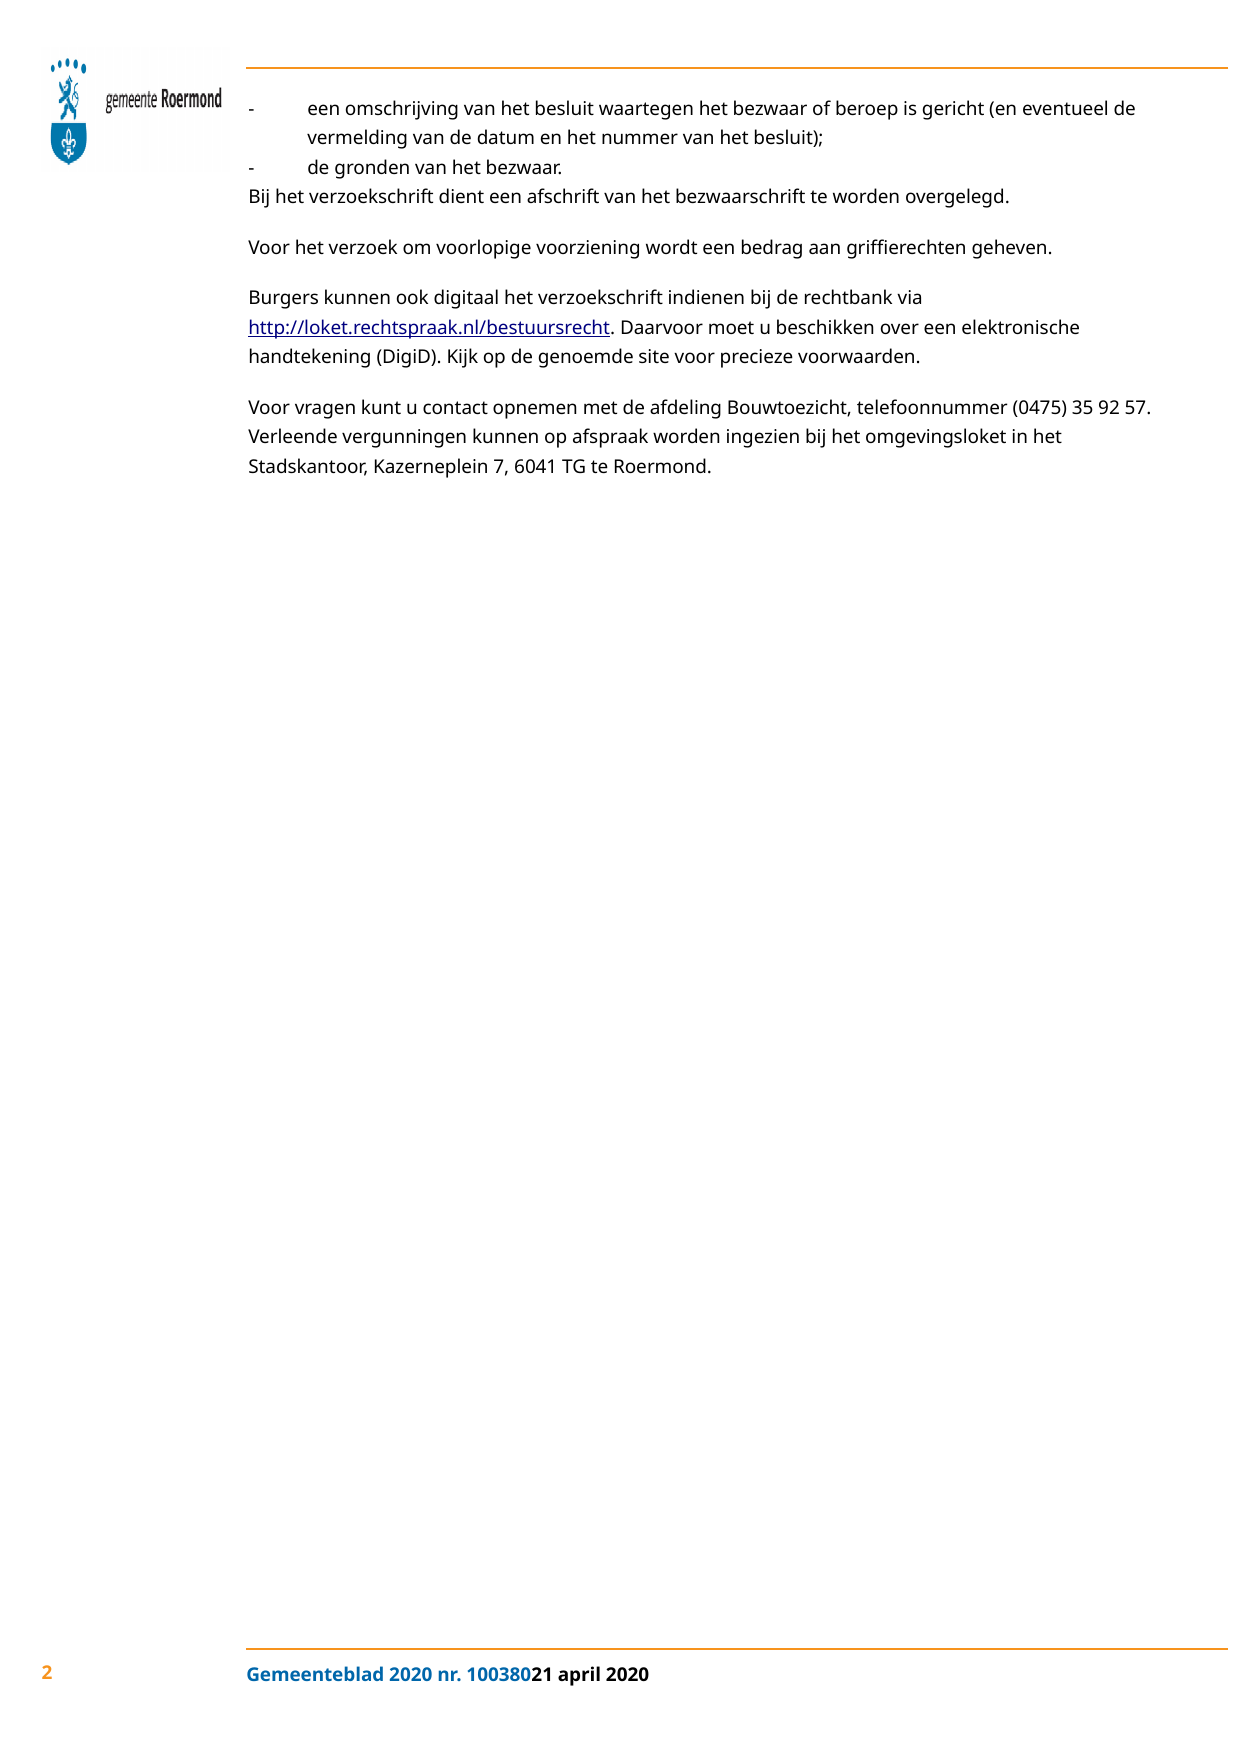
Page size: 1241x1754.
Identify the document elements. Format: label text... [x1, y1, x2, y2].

list een omschrijving van het besluit waartegen het bezwaar of beroep is gericht (en eventueel de vermelding van de datum en het nummer van het besluit); [248, 95, 1152, 150]
text Voor het verzoek om voorlopige voorziening wordt een bedrag aan griffierechten geheven. [248, 234, 1152, 260]
text Voor vragen kunt u contact opnemen met de afdeling Bouwtoezicht, telefoonnummer (0475) 35 92 57. Verleende vergunningen kunnen op afspraak worden ingezien bij het omgevingsloket in het Stadskantoor, Kazerneplein 7, 6041 TG te Roermond. [248, 394, 1152, 479]
list de gronden van het bezwaar. [248, 154, 1152, 180]
picture [41, 47, 231, 172]
text Burgers kunnen ook digitaal het verzoekschrift indienen bij de rechtbank via http://loket.rechtspraak.nl/bestuursrecht. Daarvoor moet u beschikken over een elektronische handtekening (DigiD). Kijk op de genoemde site voor precieze voorwaarden. [248, 284, 1152, 369]
text Bij het verzoekschrift dient een afschrift van het bezwaarschrift te worden overgelegd. [248, 183, 1152, 209]
